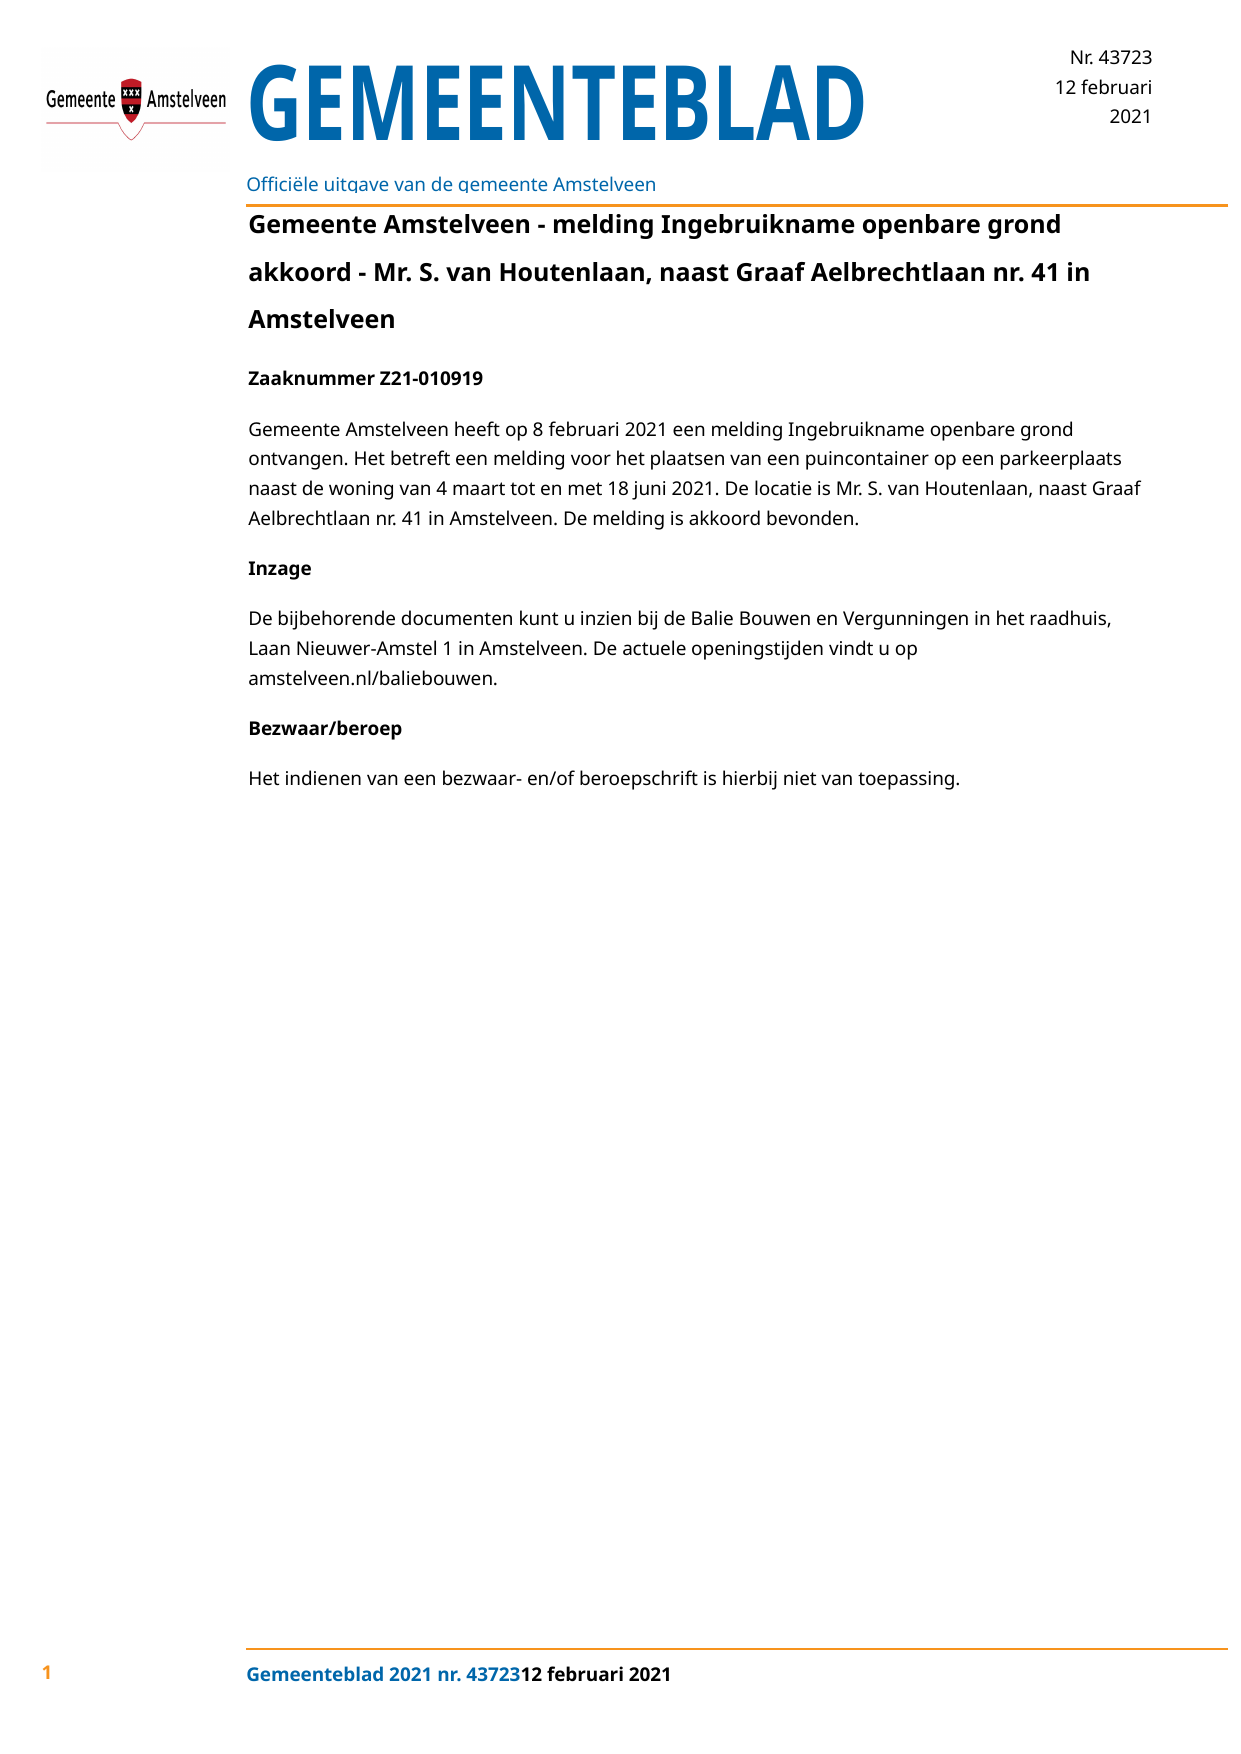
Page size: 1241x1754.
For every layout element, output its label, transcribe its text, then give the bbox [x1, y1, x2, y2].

text Gemeente Amstelveen heeft op 8 februari 2021 een melding Ingebruikname openbare grond ontvangen. Het betreft een melding voor het plaatsen van een puincontainer op een parkeerplaats naast de woning van 4 maart tot en met 18 juni 2021. De locatie is Mr. S. van Houtenlaan, naast Graaf Aelbrechtlaan nr. 41 in Amstelveen. De melding is akkoord bevonden. [248, 416, 1152, 530]
text Het indienen van een bezwaar- en/of beroepschrift is hierbij niet van toepassing. [248, 766, 1152, 791]
text Bezwaar/beroep [248, 715, 1152, 741]
text Gemeente Amstelveen - melding Ingebruikname openbare grond akkoord - Mr. S. van Houtenlaan, naast Graaf Aelbrechtlaan nr. 41 in Amstelveen [248, 207, 1152, 336]
picture [41, 47, 231, 172]
text De bijbehorende documenten kunt u inzien bij de Balie Bouwen en Vergunningen in het raadhuis, Laan Nieuwer-Amstel 1 in Amstelveen. De actuele openingstijden vindt u op amstelveen.nl/baliebouwen. [248, 606, 1152, 690]
text Zaaknummer Z21-010919 [248, 366, 1152, 391]
text Inzage [248, 555, 1152, 581]
